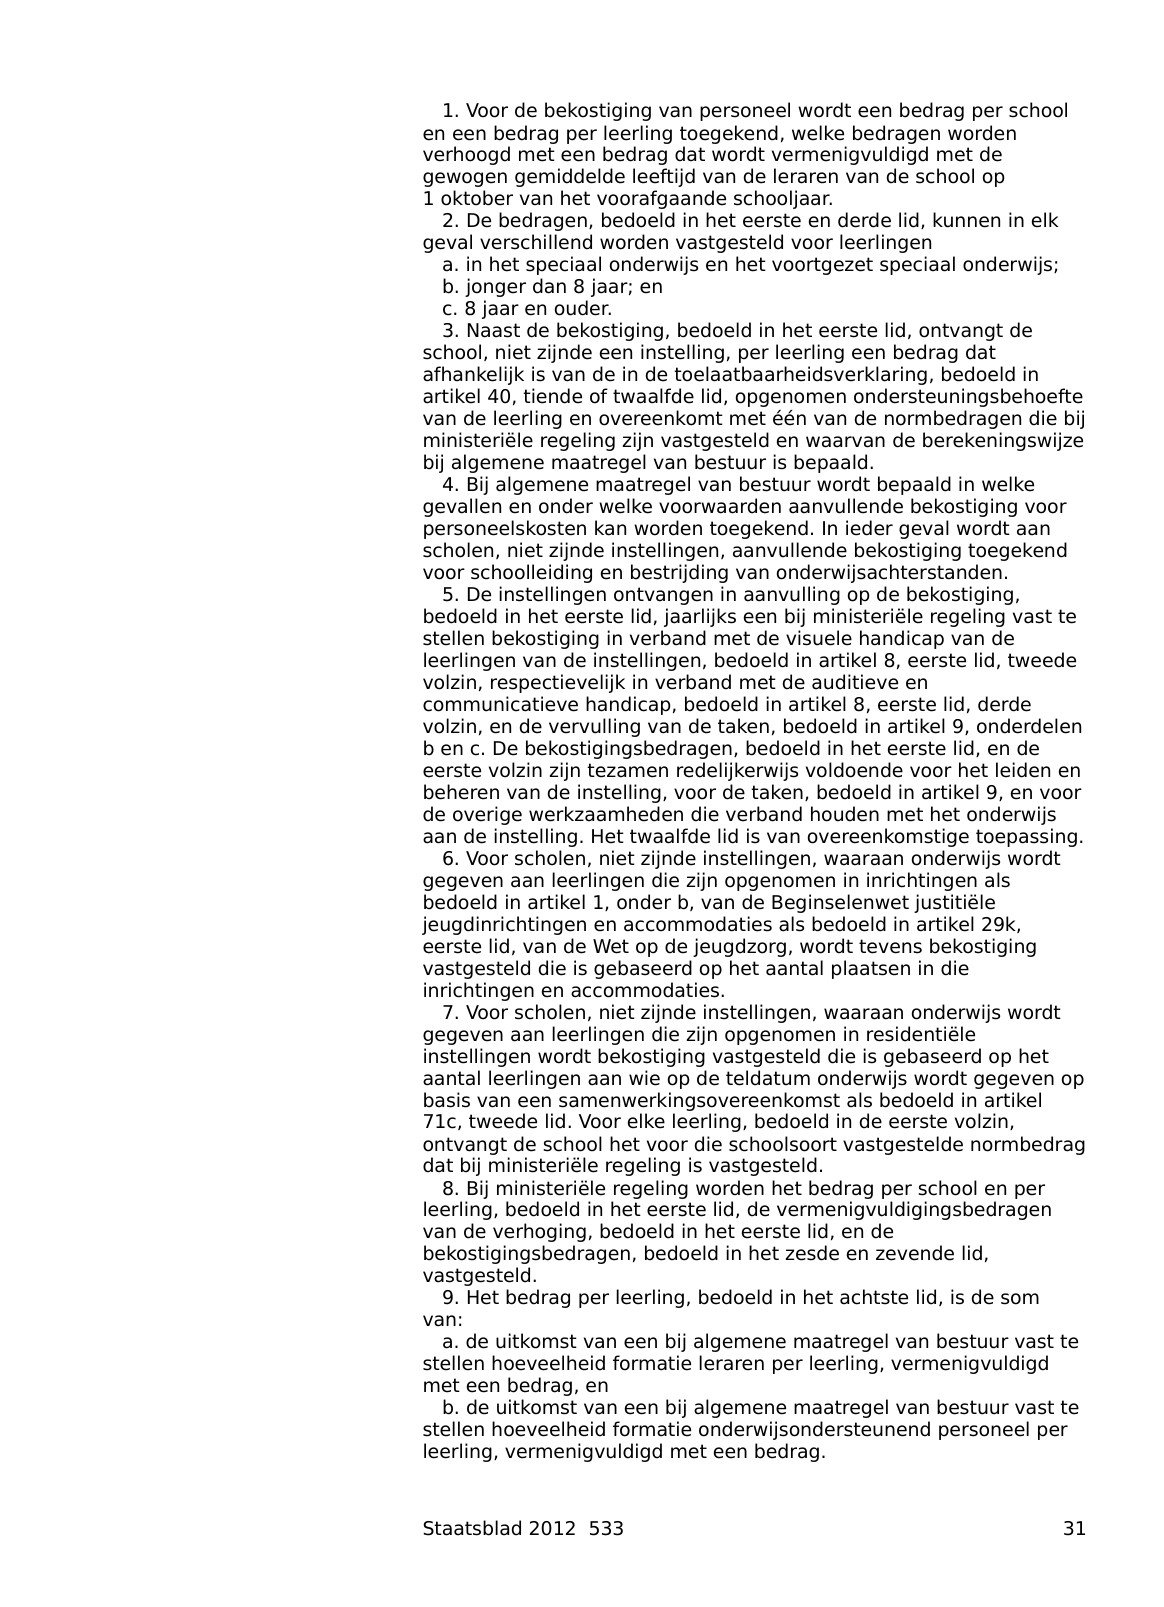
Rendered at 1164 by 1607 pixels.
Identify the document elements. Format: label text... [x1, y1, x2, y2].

text 2. De bedragen, bedoeld in het eerste en derde lid, kunnen in elk geval verschillend worden vastgesteld voor leerlingen [422, 210, 1087, 254]
text 3. Naast de bekostiging, bedoeld in het eerste lid, ontvangt de school, niet zijnde een instelling, per leerling een bedrag dat afhankelijk is van de in de toelaatbaarheidsverklaring, bedoeld in artikel 40, tiende of twaalfde lid, opgenomen ondersteuningsbehoefte van de leerling en overeenkomt met één van de normbedragen die bij ministeriële regeling zijn vastgesteld en waarvan de berekeningswijze bij algemene maatregel van bestuur is bepaald. [422, 320, 1087, 474]
text 1. Voor de bekostiging van personeel wordt een bedrag per school en een bedrag per leerling toegekend, welke bedragen worden verhoogd met een bedrag dat wordt vermenigvuldigd met de gewogen gemiddelde leeftijd van de leraren van de school op 1 oktober van het voorafgaande schooljaar. [422, 100, 1087, 210]
text c. 8 jaar en ouder. [422, 298, 1087, 320]
text 8. Bij ministeriële regeling worden het bedrag per school en per leerling, bedoeld in het eerste lid, de vermenigvuldigingsbedragen van de verhoging, bedoeld in het eerste lid, en de bekostigingsbedragen, bedoeld in het zesde en zevende lid, vastgesteld. [422, 1177, 1087, 1287]
text 9. Het bedrag per leerling, bedoeld in het achtste lid, is de som van: [422, 1287, 1087, 1331]
text 5. De instellingen ontvangen in aanvulling op de bekostiging, bedoeld in het eerste lid, jaarlijks een bij ministeriële regeling vast te stellen bekostiging in verband met de visuele handicap van de leerlingen van de instellingen, bedoeld in artikel 8, eerste lid, tweede volzin, respectievelijk in verband met de auditieve en communicatieve handicap, bedoeld in artikel 8, eerste lid, derde volzin, en de vervulling van de taken, bedoeld in artikel 9, onderdelen b en c. De bekostigingsbedragen, bedoeld in het eerste lid, en de eerste volzin zijn tezamen redelijkerwijs voldoende voor het leiden en beheren van de instelling, voor de taken, bedoeld in artikel 9, en voor de overige werkzaamheden die verband houden met het onderwijs aan de instelling. Het twaalfde lid is van overeenkomstige toepassing. [422, 584, 1087, 848]
text a. in het speciaal onderwijs en het voortgezet speciaal onderwijs; [422, 254, 1087, 276]
text 6. Voor scholen, niet zijnde instellingen, waaraan onderwijs wordt gegeven aan leerlingen die zijn opgenomen in inrichtingen als bedoeld in artikel 1, onder b, van de Beginselenwet justitiële jeugdinrichtingen en accommodaties als bedoeld in artikel 29k, eerste lid, van de Wet op de jeugdzorg, wordt tevens bekostiging vastgesteld die is gebaseerd op het aantal plaatsen in die inrichtingen en accommodaties. [422, 848, 1087, 1002]
text a. de uitkomst van een bij algemene maatregel van bestuur vast te stellen hoeveelheid formatie leraren per leerling, vermenigvuldigd met een bedrag, en [422, 1331, 1087, 1397]
text 4. Bij algemene maatregel van bestuur wordt bepaald in welke gevallen en onder welke voorwaarden aanvullende bekostiging voor personeelskosten kan worden toegekend. In ieder geval wordt aan scholen, niet zijnde instellingen, aanvullende bekostiging toegekend voor schoolleiding en bestrijding van onderwijsachterstanden. [422, 474, 1087, 584]
text b. de uitkomst van een bij algemene maatregel van bestuur vast te stellen hoeveelheid formatie onderwijsondersteunend personeel per leerling, vermenigvuldigd met een bedrag. [422, 1397, 1087, 1463]
text b. jonger dan 8 jaar; en [422, 276, 1087, 298]
text 7. Voor scholen, niet zijnde instellingen, waaraan onderwijs wordt gegeven aan leerlingen die zijn opgenomen in residentiële instellingen wordt bekostiging vastgesteld die is gebaseerd op het aantal leerlingen aan wie op de teldatum onderwijs wordt gegeven op basis van een samenwerkingsovereenkomst als bedoeld in artikel 71c, tweede lid. Voor elke leerling, bedoeld in de eerste volzin, ontvangt de school het voor die schoolsoort vastgestelde normbedrag dat bij ministeriële regeling is vastgesteld. [422, 1002, 1087, 1177]
